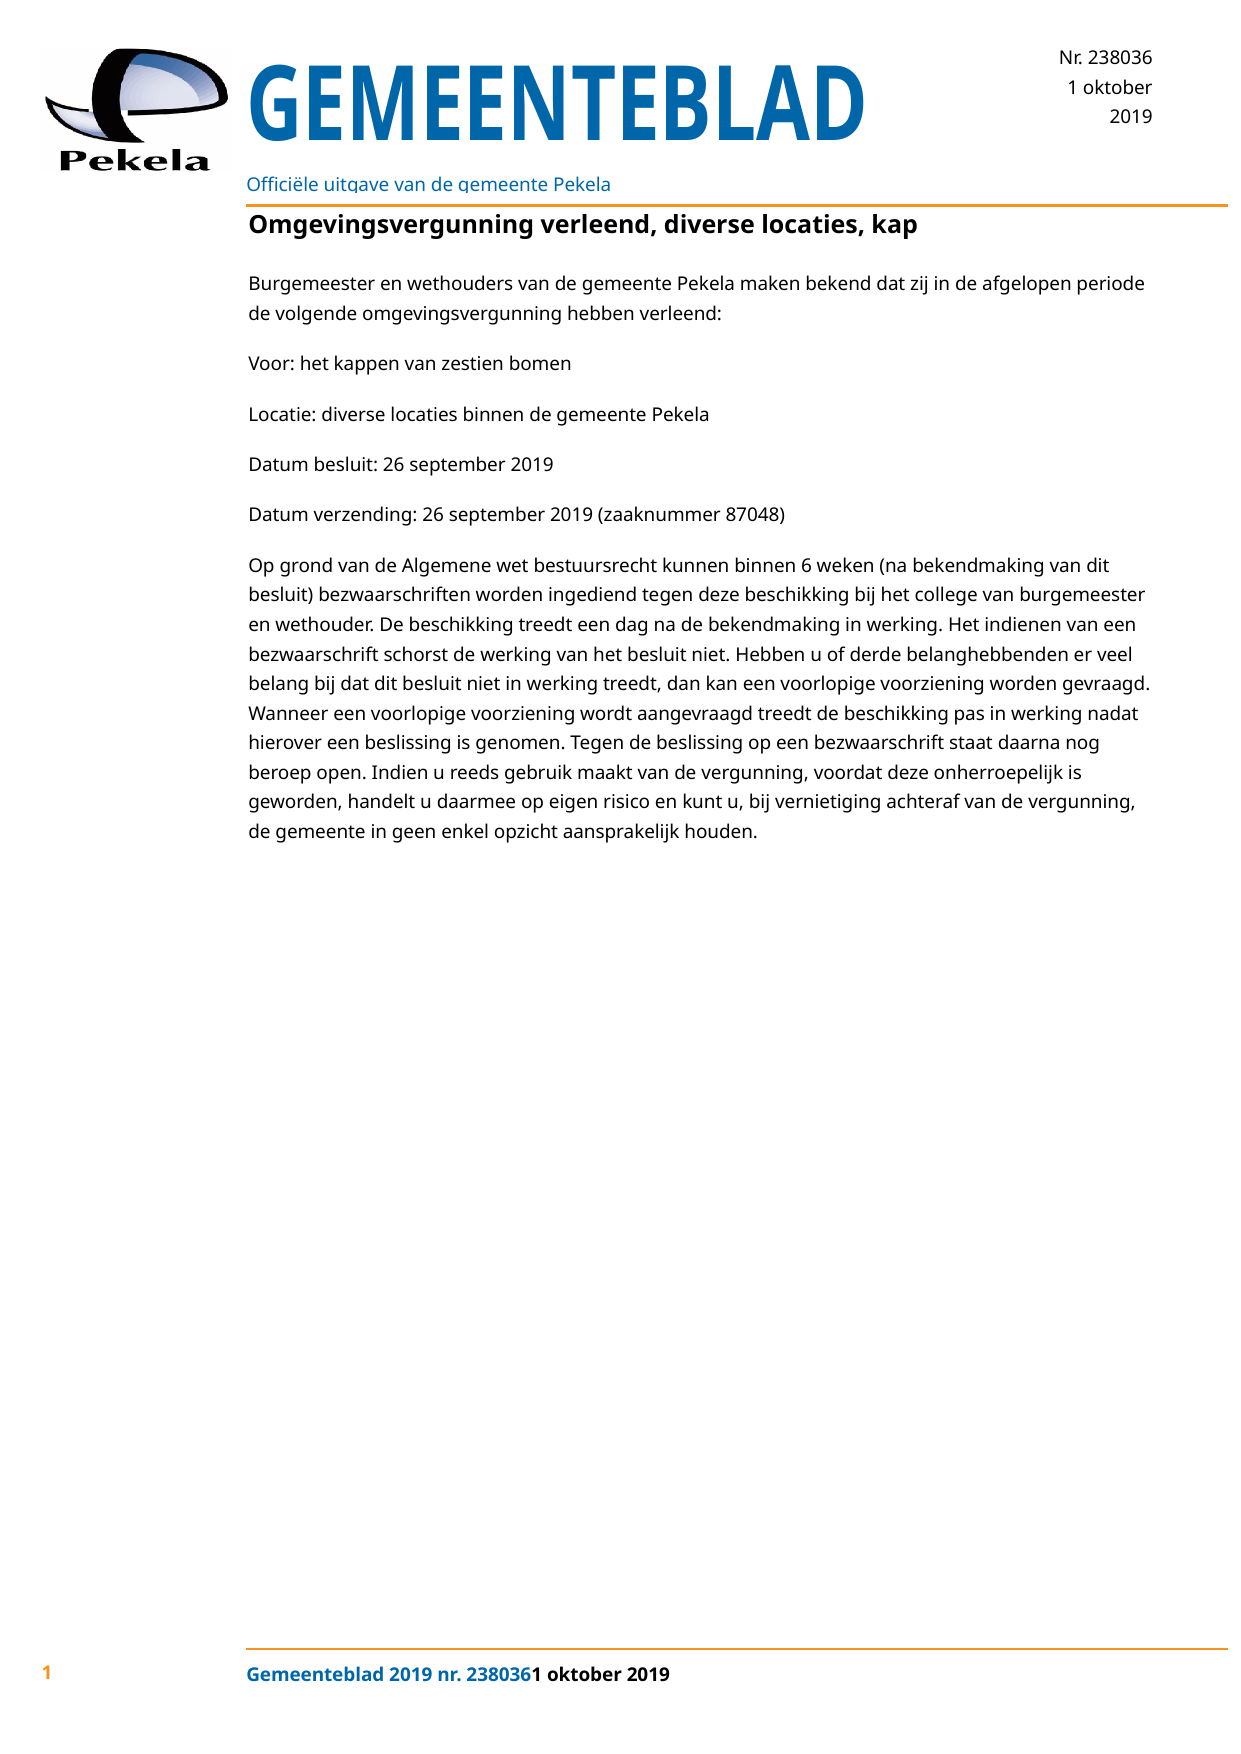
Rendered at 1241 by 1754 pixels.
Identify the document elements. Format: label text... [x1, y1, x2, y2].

text Omgevingsvergunning verleend, diverse locaties, kap [248, 207, 1152, 241]
text Locatie: diverse locaties binnen de gemeente Pekela [248, 401, 1152, 426]
text Datum verzending: 26 september 2019 (zaaknummer 87048) [248, 502, 1152, 527]
text Datum besluit: 26 september 2019 [248, 451, 1152, 477]
picture [41, 47, 231, 172]
text Voor: het kappen van zestien bomen [248, 350, 1152, 376]
text Burgemeester en wethouders van de gemeente Pekela maken bekend dat zij in de afgelopen periode de volgende omgevingsvergunning hebben verleend: [248, 270, 1152, 326]
text Op grond van de Algemene wet bestuursrecht kunnen binnen 6 weken (na bekendmaking van dit besluit) bezwaarschriften worden ingediend tegen deze beschikking bij het college van burgemeester en wethouder. De beschikking treedt een dag na de bekendmaking in werking. Het indienen van een bezwaarschrift schorst de werking van het besluit niet. Hebben u of derde belanghebbenden er veel belang bij dat dit besluit niet in werking treedt, dan kan een voorlopige voorziening worden gevraagd. Wanneer een voorlopige voorziening wordt aangevraagd treedt de beschikking pas in werking nadat hierover een beslissing is genomen. Tegen de beslissing op een bezwaarschrift staat daarna nog beroep open. Indien u reeds gebruik maakt van de vergunning, voordat deze onherroepelijk is geworden, handelt u daarmee op eigen risico en kunt u, bij vernietiging achteraf van de vergunning, de gemeente in geen enkel opzicht aansprakelijk houden. [248, 552, 1152, 844]
